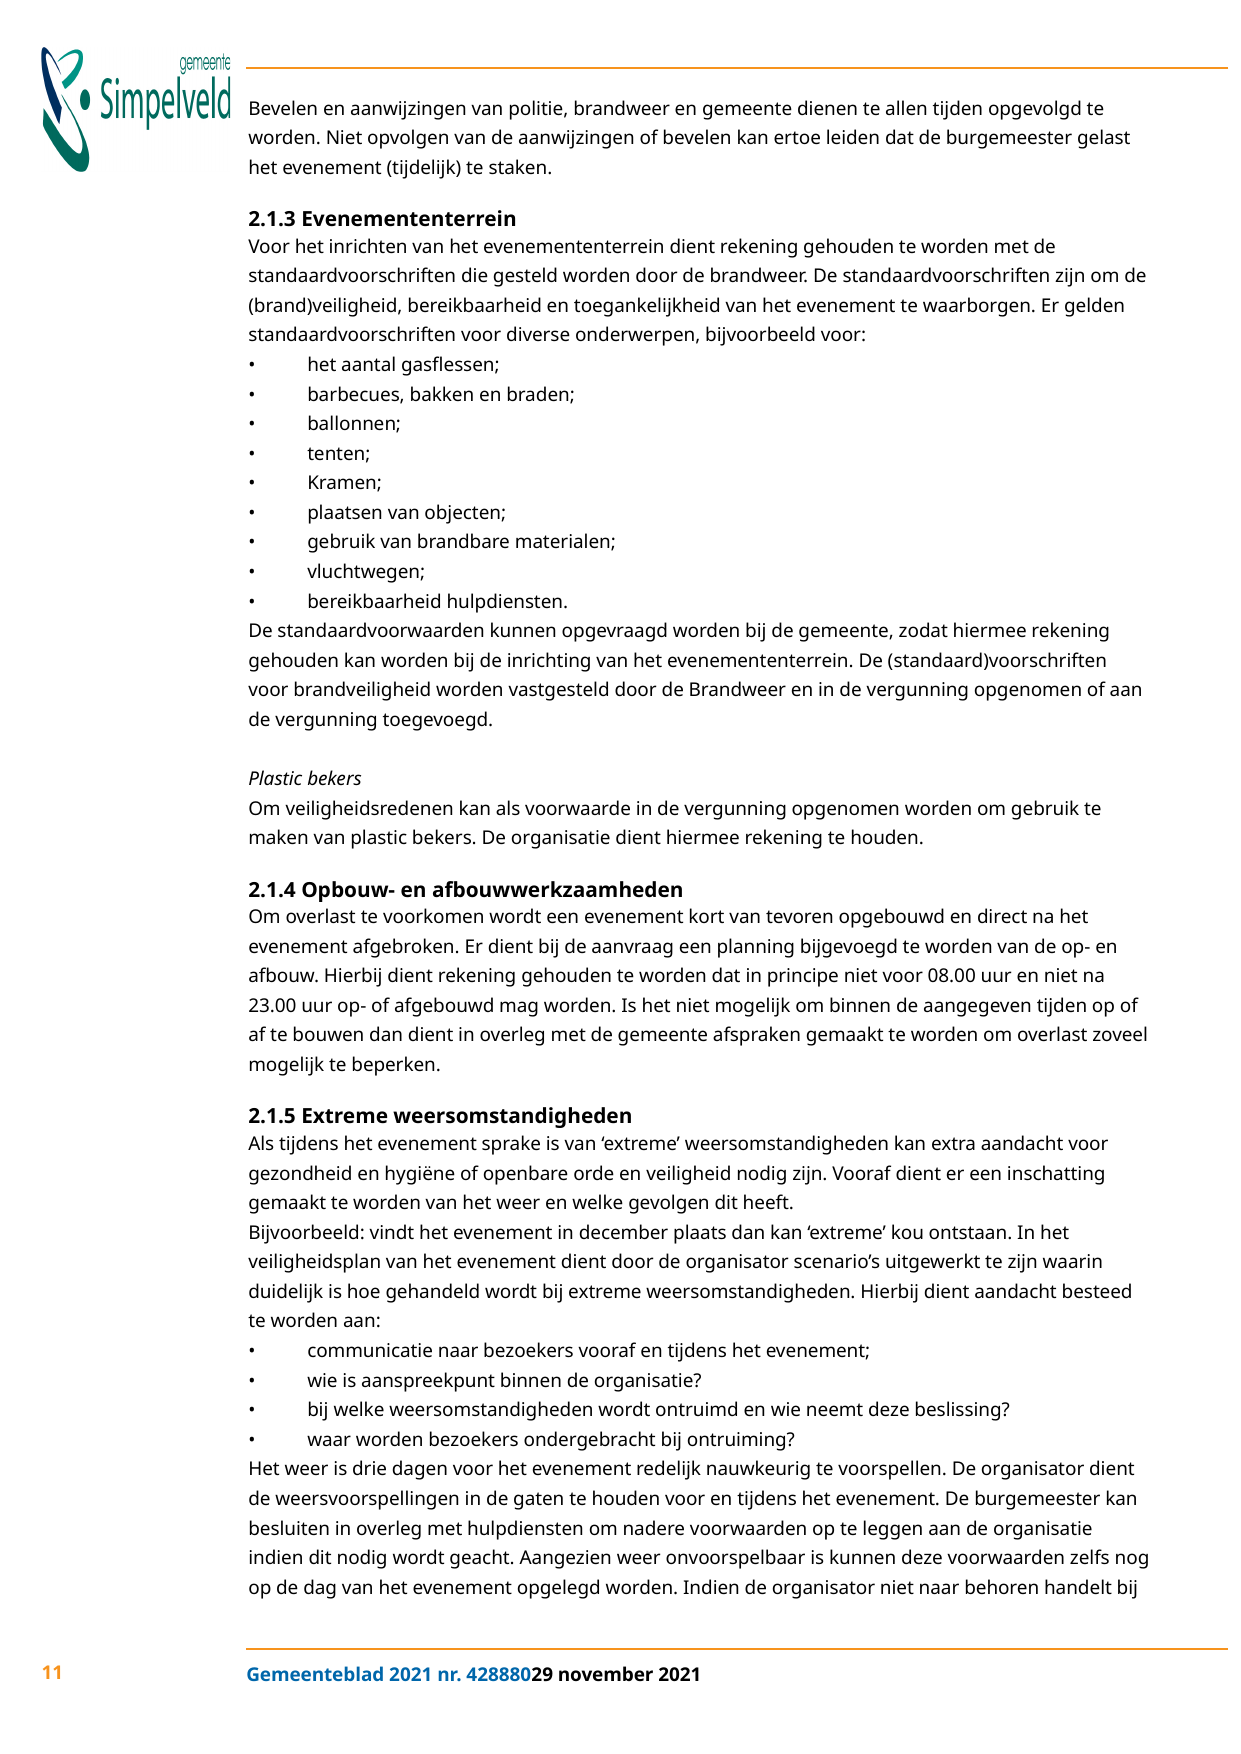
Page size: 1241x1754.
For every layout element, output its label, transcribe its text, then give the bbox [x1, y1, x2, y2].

list bij welke weersomstandigheden wordt ontruimd en wie neemt deze beslissing? [248, 1396, 1152, 1422]
text Bijvoorbeeld: vindt het evenement in december plaats dan kan ‘extreme’ kou ontstaan. In het veiligheidsplan van het evenement dient door de organisator scenario’s uitgewerkt te zijn waarin duidelijk is hoe gehandeld wordt bij extreme weersomstandigheden. Hierbij dient aandacht besteed te worden aan: [248, 1219, 1152, 1333]
text 2.1.4 Opbouw- en afbouwwerkzaamheden [248, 875, 1152, 903]
list wie is aanspreekpunt binnen de organisatie? [248, 1367, 1152, 1392]
list plaatsen van objecten; [248, 499, 1152, 525]
list communicatie naar bezoekers vooraf en tijdens het evenement; [248, 1337, 1152, 1363]
list barbecues, bakken en braden; [248, 381, 1152, 406]
list ballonnen; [248, 410, 1152, 436]
list tenten; [248, 440, 1152, 466]
text Plastic bekers [248, 765, 1152, 791]
list het aantal gasflessen; [248, 351, 1152, 377]
text Als tijdens het evenement sprake is van ‘extreme’ weersomstandigheden kan extra aandacht voor gezondheid en hygiëne of openbare orde en veiligheid nodig zijn. Vooraf dient er een inschatting gemaakt te worden van het weer en welke gevolgen dit heeft. [248, 1130, 1152, 1215]
text De standaardvoorwaarden kunnen opgevraagd worden bij de gemeente, zodat hiermee rekening gehouden kan worden bij de inrichting van het evenemententerrein. De (standaard)voorschriften voor brandveiligheid worden vastgesteld door de Brandweer en in de vergunning opgenomen of aan de vergunning toegevoegd. [248, 617, 1152, 732]
list gebruik van brandbare materialen; [248, 529, 1152, 554]
list bereikbaarheid hulpdiensten. [248, 588, 1152, 613]
picture [41, 47, 231, 172]
text 2.1.5 Extreme weersomstandigheden [248, 1102, 1152, 1130]
text Bevelen en aanwijzingen van politie, brandweer en gemeente dienen te allen tijden opgevolgd te worden. Niet opvolgen van de aanwijzingen of bevelen kan ertoe leiden dat de burgemeester gelast het evenement (tijdelijk) te staken. [248, 95, 1152, 180]
text Voor het inrichten van het evenemententerrein dient rekening gehouden te worden met de standaardvoorschriften die gesteld worden door de brandweer. De standaardvoorschriften zijn om de (brand)veiligheid, bereikbaarheid en toegankelijkheid van het evenement te waarborgen. Er gelden standaardvoorschriften voor diverse onderwerpen, bijvoorbeeld voor: [248, 233, 1152, 347]
text Om overlast te voorkomen wordt een evenement kort van tevoren opgebouwd en direct na het evenement afgebroken. Er dient bij de aanvraag een planning bijgevoegd te worden van de op- en afbouw. Hierbij dient rekening gehouden te worden dat in principe niet voor 08.00 uur en niet na 23.00 uur op- of afgebouwd mag worden. Is het niet mogelijk om binnen de aangegeven tijden op of af te bouwen dan dient in overleg met de gemeente afspraken gemaakt te worden om overlast zoveel mogelijk te beperken. [248, 903, 1152, 1077]
text Om veiligheidsredenen kan als voorwaarde in de vergunning opgenomen worden om gebruik te maken van plastic bekers. De organisatie dient hiermee rekening te houden. [248, 795, 1152, 850]
text Het weer is drie dagen voor het evenement redelijk nauwkeurig te voorspellen. De organisator dient de weersvoorspellingen in de gaten te houden voor en tijdens het evenement. De burgemeester kan besluiten in overleg met hulpdiensten om nadere voorwaarden op te leggen aan de organisatie indien dit nodig wordt geacht. Aangezien weer onvoorspelbaar is kunnen deze voorwaarden zelfs nog op de dag van het evenement opgelegd worden. Indien de organisator niet naar behoren handelt bij [248, 1456, 1152, 1599]
list vluchtwegen; [248, 558, 1152, 584]
list waar worden bezoekers ondergebracht bij ontruiming? [248, 1426, 1152, 1452]
text 2.1.3 Evenemententerrein [248, 204, 1152, 233]
list Kramen; [248, 469, 1152, 495]
